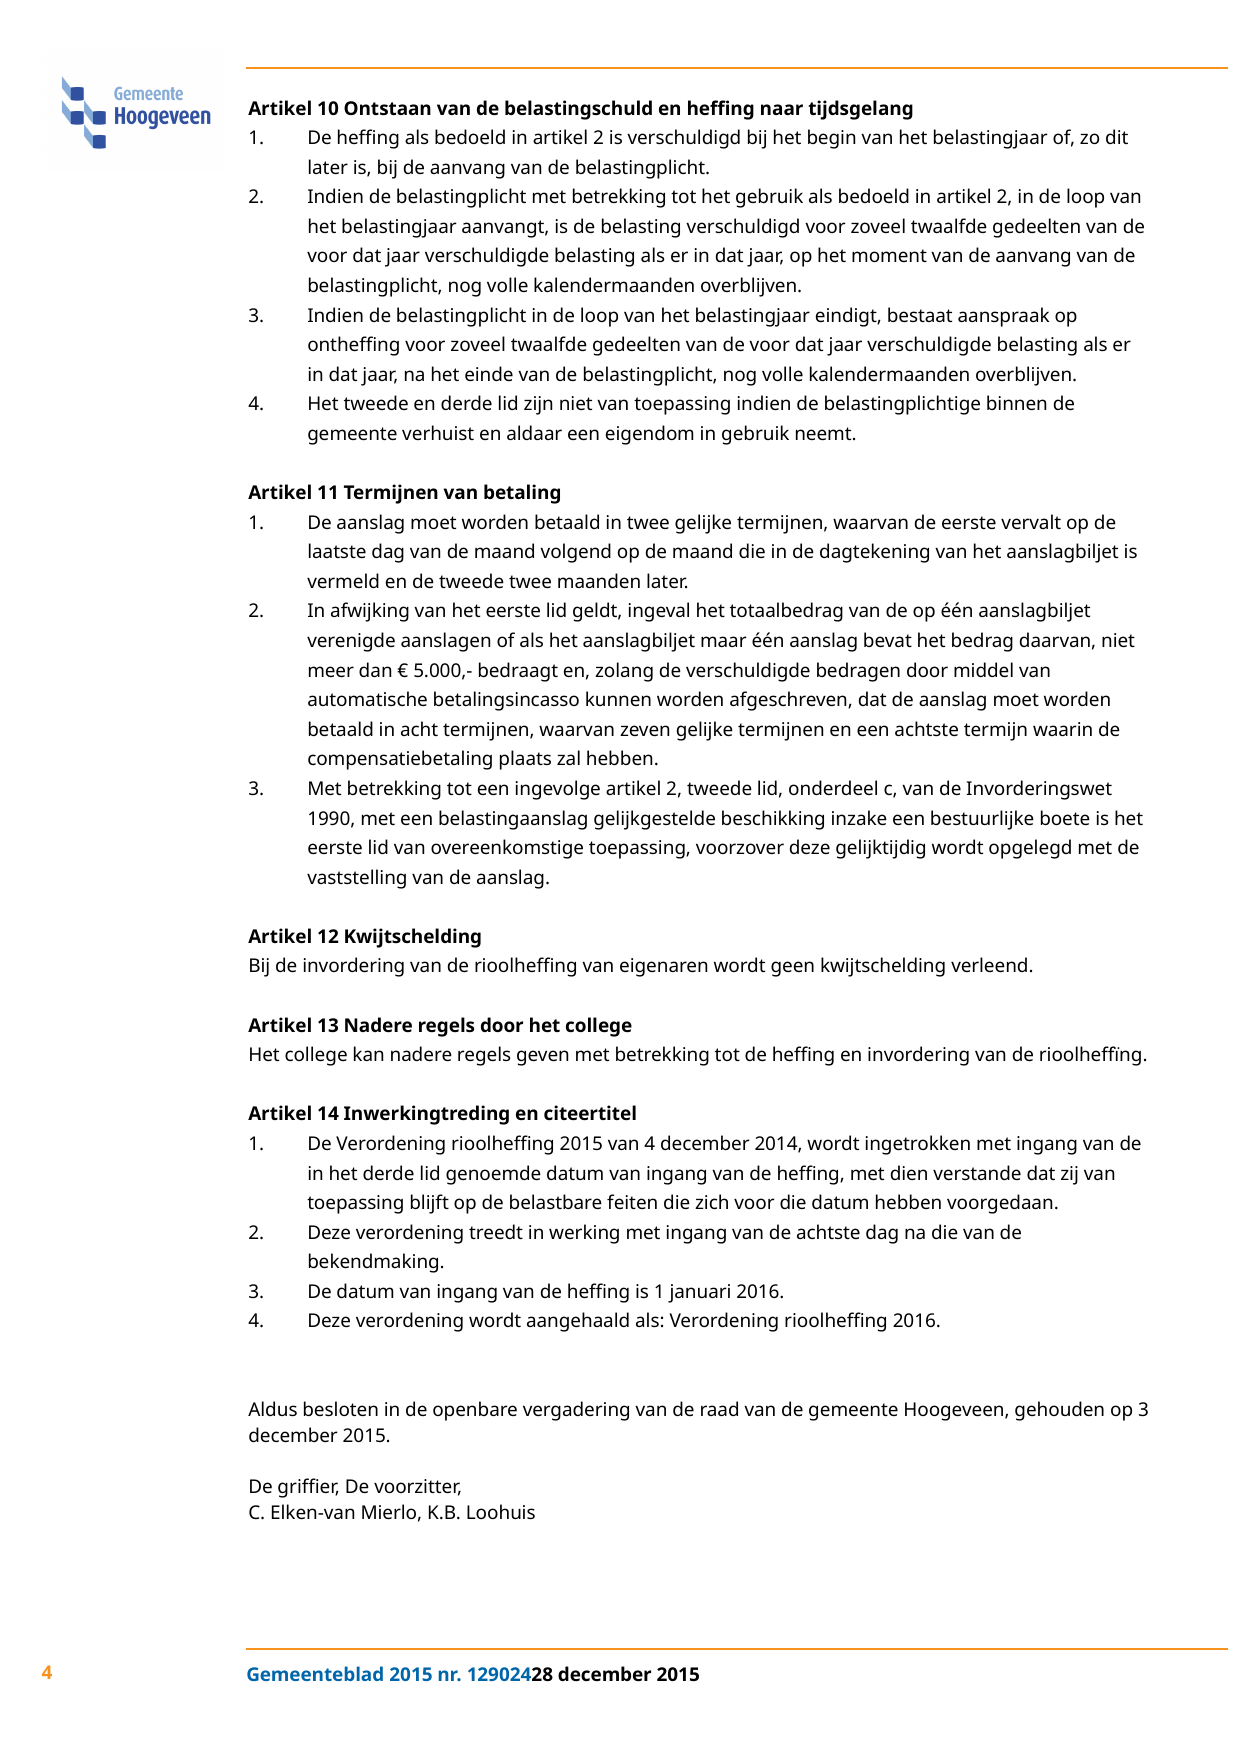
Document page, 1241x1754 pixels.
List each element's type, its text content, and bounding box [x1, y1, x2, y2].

list De aanslag moet worden betaald in twee gelijke termijnen, waarvan de eerste vervalt op de laatste dag van de maand volgend op de maand die in de dagtekening van het aanslagbiljet is vermeld en de tweede twee maanden later. [248, 509, 1152, 594]
list De datum van ingang van de heffing is 1 januari 2016. [248, 1278, 1152, 1304]
list In afwijking van het eerste lid geldt, ingeval het totaalbedrag van de op één aanslagbiljet verenigde aanslagen of als het aanslagbiljet maar één aanslag bevat het bedrag daarvan, niet meer dan € 5.000,- bedraagt en, zolang de verschuldigde bedragen door middel van automatische betalingsincasso kunnen worden afgeschreven, dat de aanslag moet worden betaald in acht termijnen, waarvan zeven gelijke termijnen en een achtste termijn waarin de compensatiebetaling plaats zal hebben. [248, 598, 1152, 771]
list Het tweede en derde lid zijn niet van toepassing indien de belastingplichtige binnen de gemeente verhuist en aldaar een eigendom in gebruik neemt. [248, 391, 1152, 446]
text De griffier, De voorzitter, [248, 1474, 1152, 1499]
text Artikel 11 Termijnen van betaling [248, 479, 1152, 505]
list Met betrekking tot een ingevolge artikel 2, tweede lid, onderdeel c, van de Invorderingswet 1990, met een belastingaanslag gelijkgestelde beschikking inzake een bestuurlijke boete is het eerste lid van overeenkomstige toepassing, voorzover deze gelijktijdig wordt opgelegd met de vaststelling van de aanslag. [248, 775, 1152, 890]
list Deze verordening wordt aangehaald als: Verordening rioolheffing 2016. [248, 1308, 1152, 1333]
text Het college kan nadere regels geven met betrekking tot de heffing en invordering van de rioolheffïng. [248, 1041, 1152, 1067]
text Artikel 10 Ontstaan van de belastingschuld en heffing naar tijdsgelang [248, 95, 1152, 121]
text Aldus besloten in de openbare vergadering van de raad van de gemeente Hoogeveen, gehouden op 3 december 2015. [248, 1396, 1152, 1448]
list De Verordening rioolheffing 2015 van 4 december 2014, wordt ingetrokken met ingang van de in het derde lid genoemde datum van ingang van de heffing, met dien verstande dat zij van toepassing blijft op de belastbare feiten die zich voor die datum hebben voorgedaan. [248, 1130, 1152, 1215]
text C. Elken-van Mierlo, K.B. Loohuis [248, 1499, 1152, 1525]
text Artikel 13 Nadere regels door het college [248, 1012, 1152, 1038]
list Deze verordening treedt in werking met ingang van de achtste dag na die van de bekendmaking. [248, 1219, 1152, 1274]
list De heffing als bedoeld in artikel 2 is verschuldigd bij het begin van het belastingjaar of, zo dit later is, bij de aanvang van de belastingplicht. [248, 124, 1152, 180]
text Bij de invordering van de rioolheffing van eigenaren wordt geen kwijtschelding verleend. [248, 953, 1152, 978]
list Indien de belastingplicht in de loop van het belastingjaar eindigt, bestaat aanspraak op ontheffing voor zoveel twaalfde gedeelten van de voor dat jaar verschuldigde belasting als er in dat jaar, na het einde van de belastingplicht, nog volle kalendermaanden overblijven. [248, 302, 1152, 387]
text Artikel 12 Kwijtschelding [248, 923, 1152, 949]
list Indien de belastingplicht met betrekking tot het gebruik als bedoeld in artikel 2, in de loop van het belastingjaar aanvangt, is de belasting verschuldigd voor zoveel twaalfde gedeelten van de voor dat jaar verschuldigde belasting als er in dat jaar, op het moment van de aanvang van de belastingplicht, nog volle kalendermaanden overblijven. [248, 183, 1152, 298]
picture [41, 47, 231, 172]
text Artikel 14 Inwerkingtreding en citeertitel [248, 1101, 1152, 1126]
